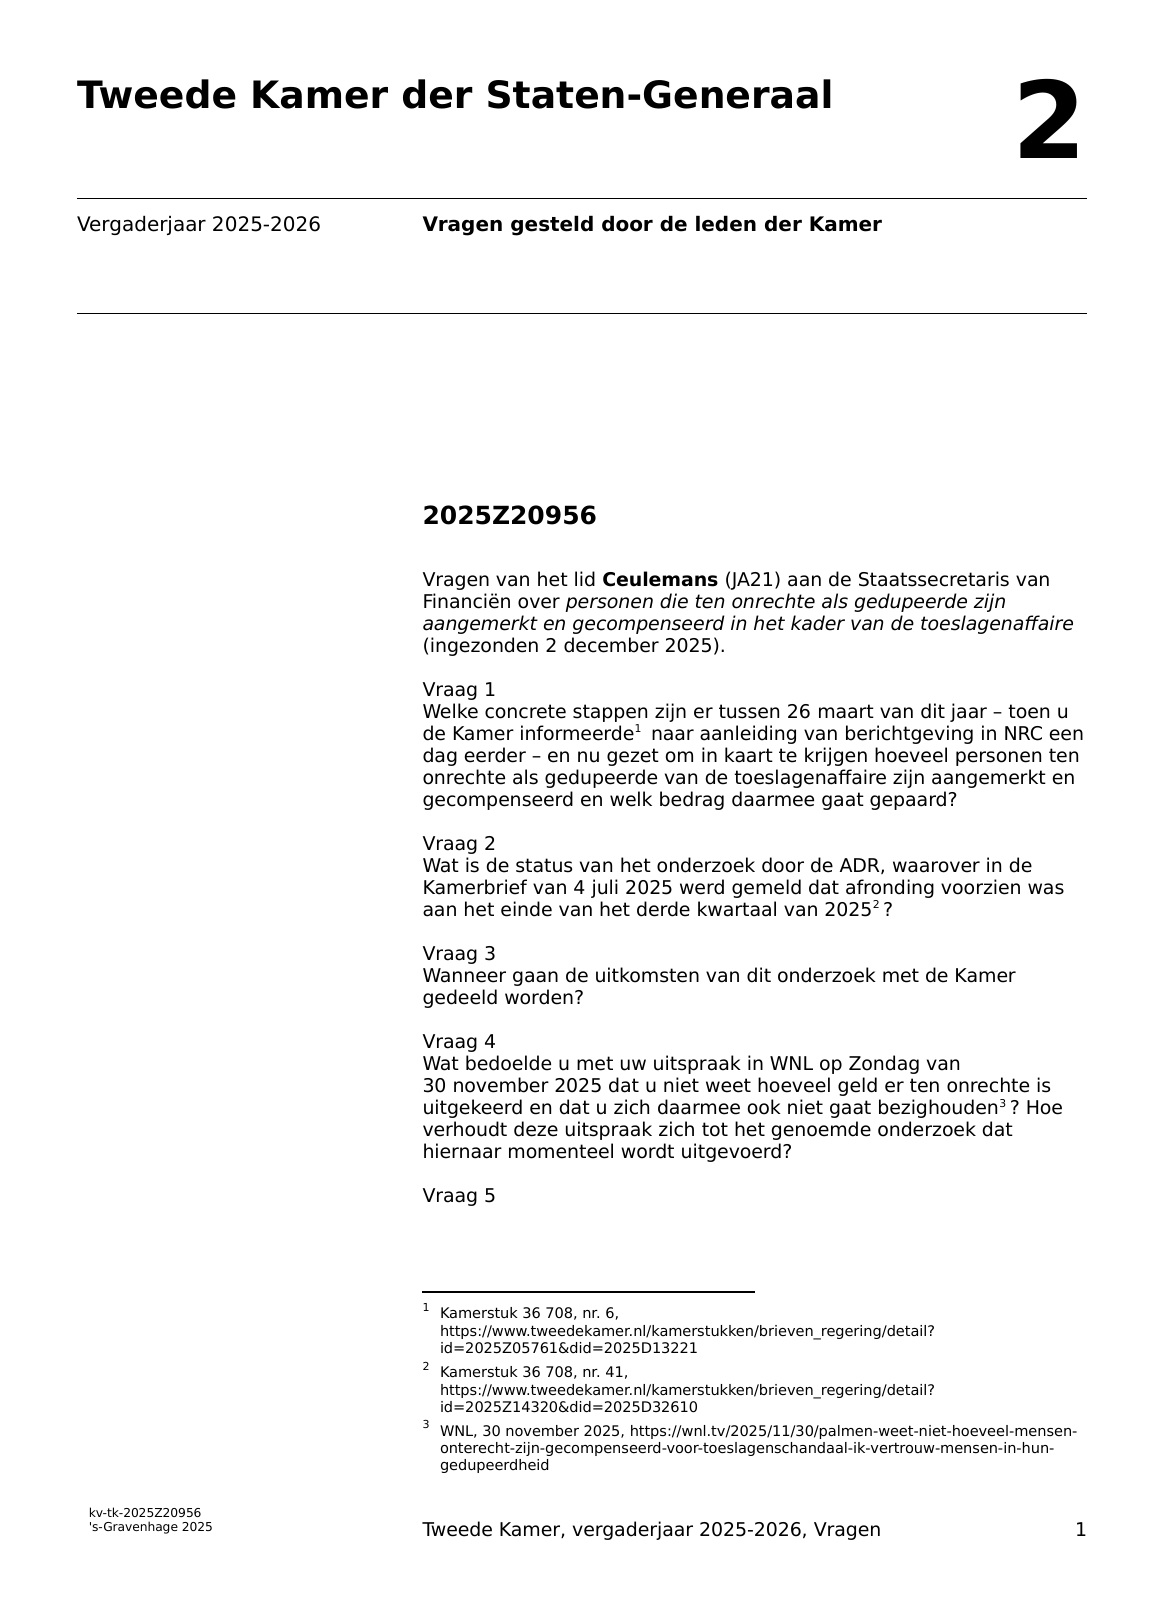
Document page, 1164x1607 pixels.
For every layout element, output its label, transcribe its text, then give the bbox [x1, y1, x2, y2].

text Vraag 4 [422, 1031, 1087, 1053]
table_cell Vragen gesteld door de leden der Kamer [422, 199, 1087, 313]
text Vraag 2 [422, 833, 1087, 855]
text Kamerstuk 36 708, nr. 6, https://www.tweedekamer.nl/kamerstukken/brieven_regering/detail?id=2025Z05761&did=2025D13221 [422, 1301, 1087, 1357]
text kv-tk-2025Z20956 [88, 1506, 323, 1520]
text Vraag 3 [422, 943, 1087, 965]
text WNL, 30 november 2025, https://wnl.tv/2025/11/30/palmen-weet-niet-hoeveel-mensen-onterecht-zijn-gecompenseerd-voor-toeslagenschandaal-ik-vertrouw-mensen-in-hun-gedupeerdheid [422, 1418, 1087, 1474]
text Wanneer gaan de uitkomsten van dit onderzoek met de Kamer gedeeld worden? [422, 965, 1087, 1009]
text 2025Z20956 [422, 501, 1087, 531]
table_cell Vergaderjaar 2025-2026 [77, 199, 422, 313]
text Wat is de status van het onderzoek door de ADR, waarover in de Kamerbrief van 4 juli 2025 werd gemeld dat afronding voorzien was aan het einde van het derde kwartaal van 2025? [422, 855, 1087, 921]
text Wat bedoelde u met uw uitspraak in WNL op Zondag van 30 november 2025 dat u niet weet hoeveel geld er ten onrechte is uitgekeerd en dat u zich daarmee ook niet gaat bezighouden? Hoe verhoudt deze uitspraak zich tot het genoemde onderzoek dat hiernaar momenteel wordt uitgevoerd? [422, 1053, 1087, 1163]
text Kamerstuk 36 708, nr. 41, https://www.tweedekamer.nl/kamerstukken/brieven_regering/detail?id=2025Z14320&did=2025D32610 [422, 1360, 1087, 1416]
text Vraag 5 [422, 1185, 1087, 1207]
text Vraag 1 [422, 679, 1087, 701]
text 's-Gravenhage 2025 [88, 1520, 323, 1534]
text Welke concrete stappen zijn er tussen 26 maart van dit jaar – toen u de Kamer informeerde naar aanleiding van berichtgeving in NRC een dag eerder – en nu gezet om in kaart te krijgen hoeveel personen ten onrechte als gedupeerde van de toeslagenaffaire zijn aangemerkt en gecompenseerd en welk bedrag daarmee gaat gepaard? [422, 701, 1087, 811]
table_header 2 [886, 59, 1087, 198]
table_header Tweede Kamer der Staten-Generaal [77, 59, 886, 198]
text Vragen van het lid Ceulemans (JA21) aan de Staatssecretaris van Financiën over personen die ten onrechte als gedupeerde zijn aangemerkt en gecompenseerd in het kader van de toeslagenaffaire (ingezonden 2 december 2025). [422, 569, 1087, 657]
